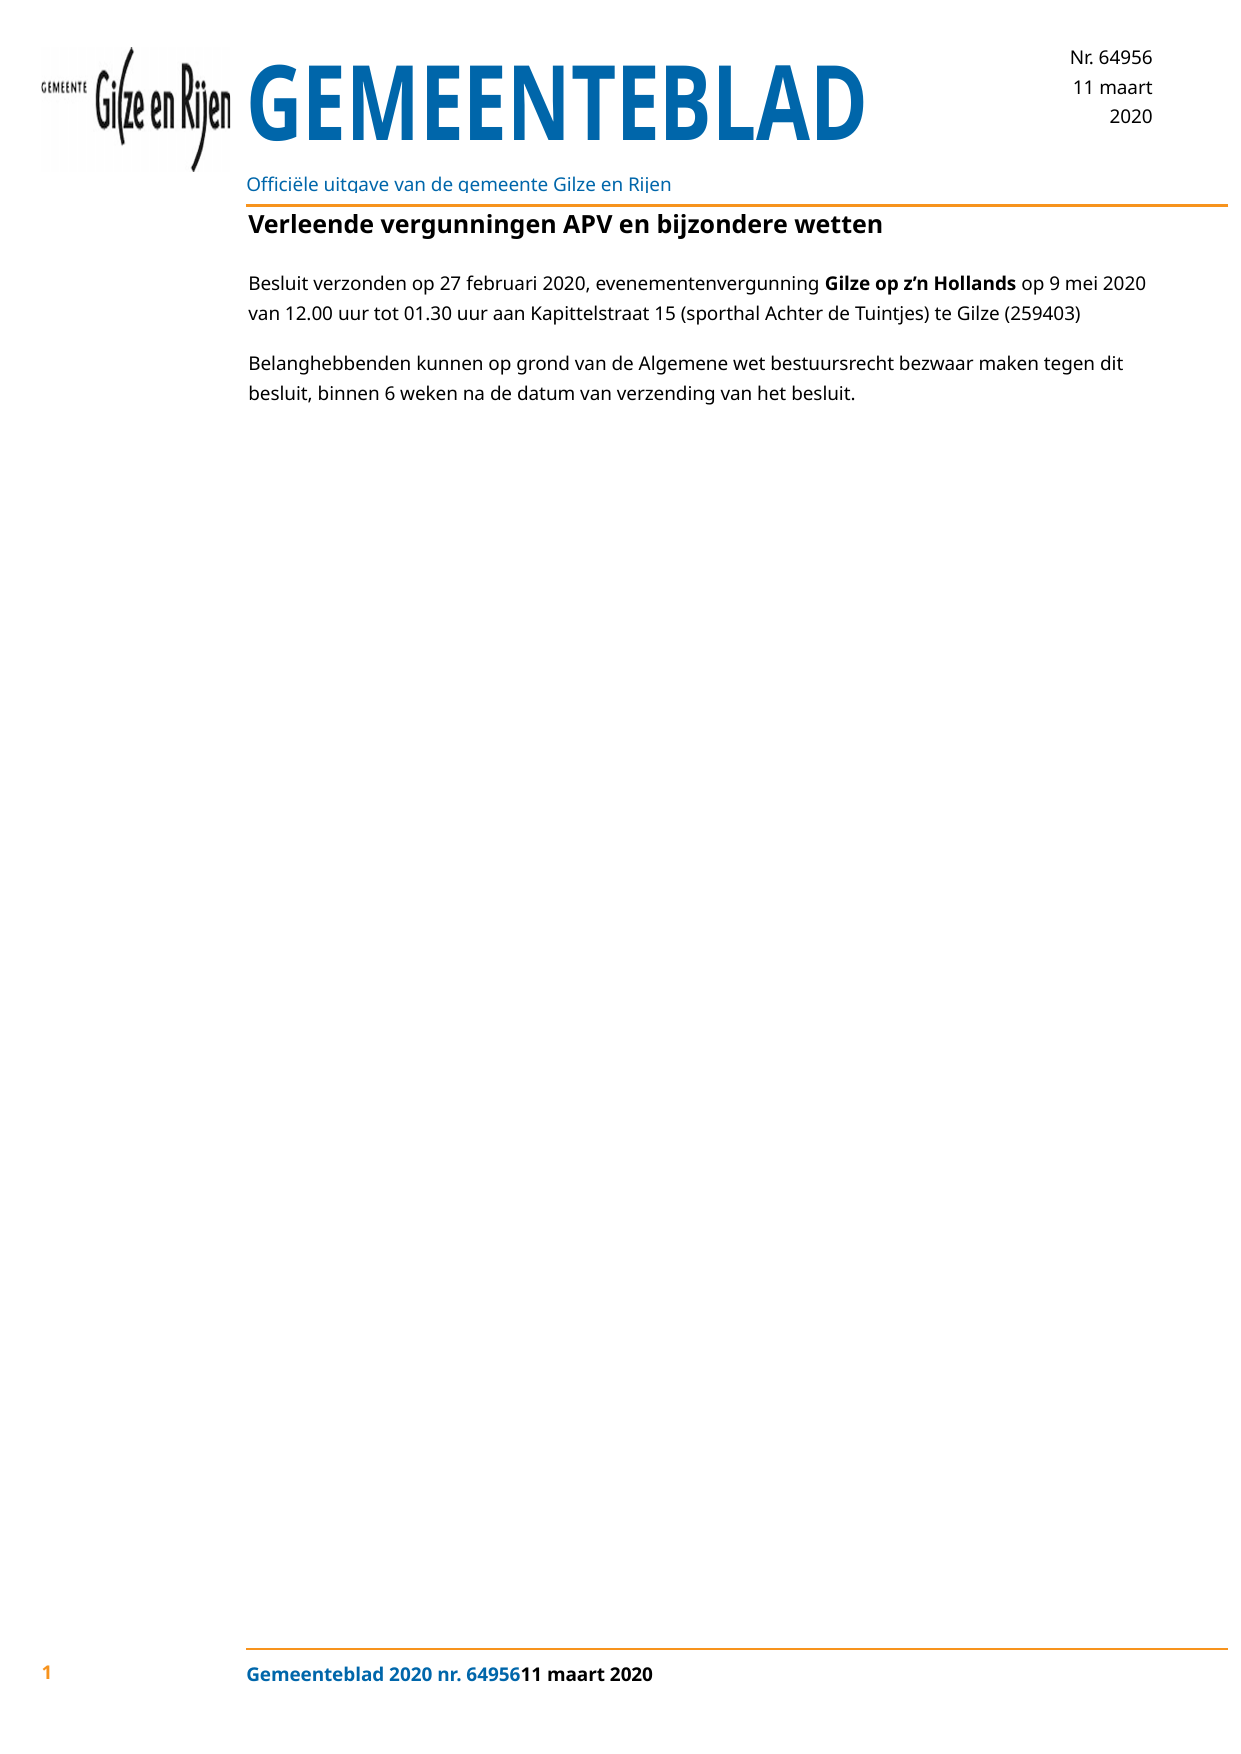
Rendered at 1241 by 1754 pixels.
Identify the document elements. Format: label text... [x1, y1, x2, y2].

picture [41, 47, 231, 172]
text Besluit verzonden op 27 februari 2020, evenementenvergunning Gilze op z’n Hollands op 9 mei 2020 van 12.00 uur tot 01.30 uur aan Kapittelstraat 15 (sporthal Achter de Tuintjes) te Gilze (259403) [248, 270, 1152, 326]
text Belanghebbenden kunnen op grond van de Algemene wet bestuursrecht bezwaar maken tegen dit besluit, binnen 6 weken na de datum van verzending van het besluit. [248, 350, 1152, 406]
text Verleende vergunningen APV en bijzondere wetten [248, 207, 1152, 241]
